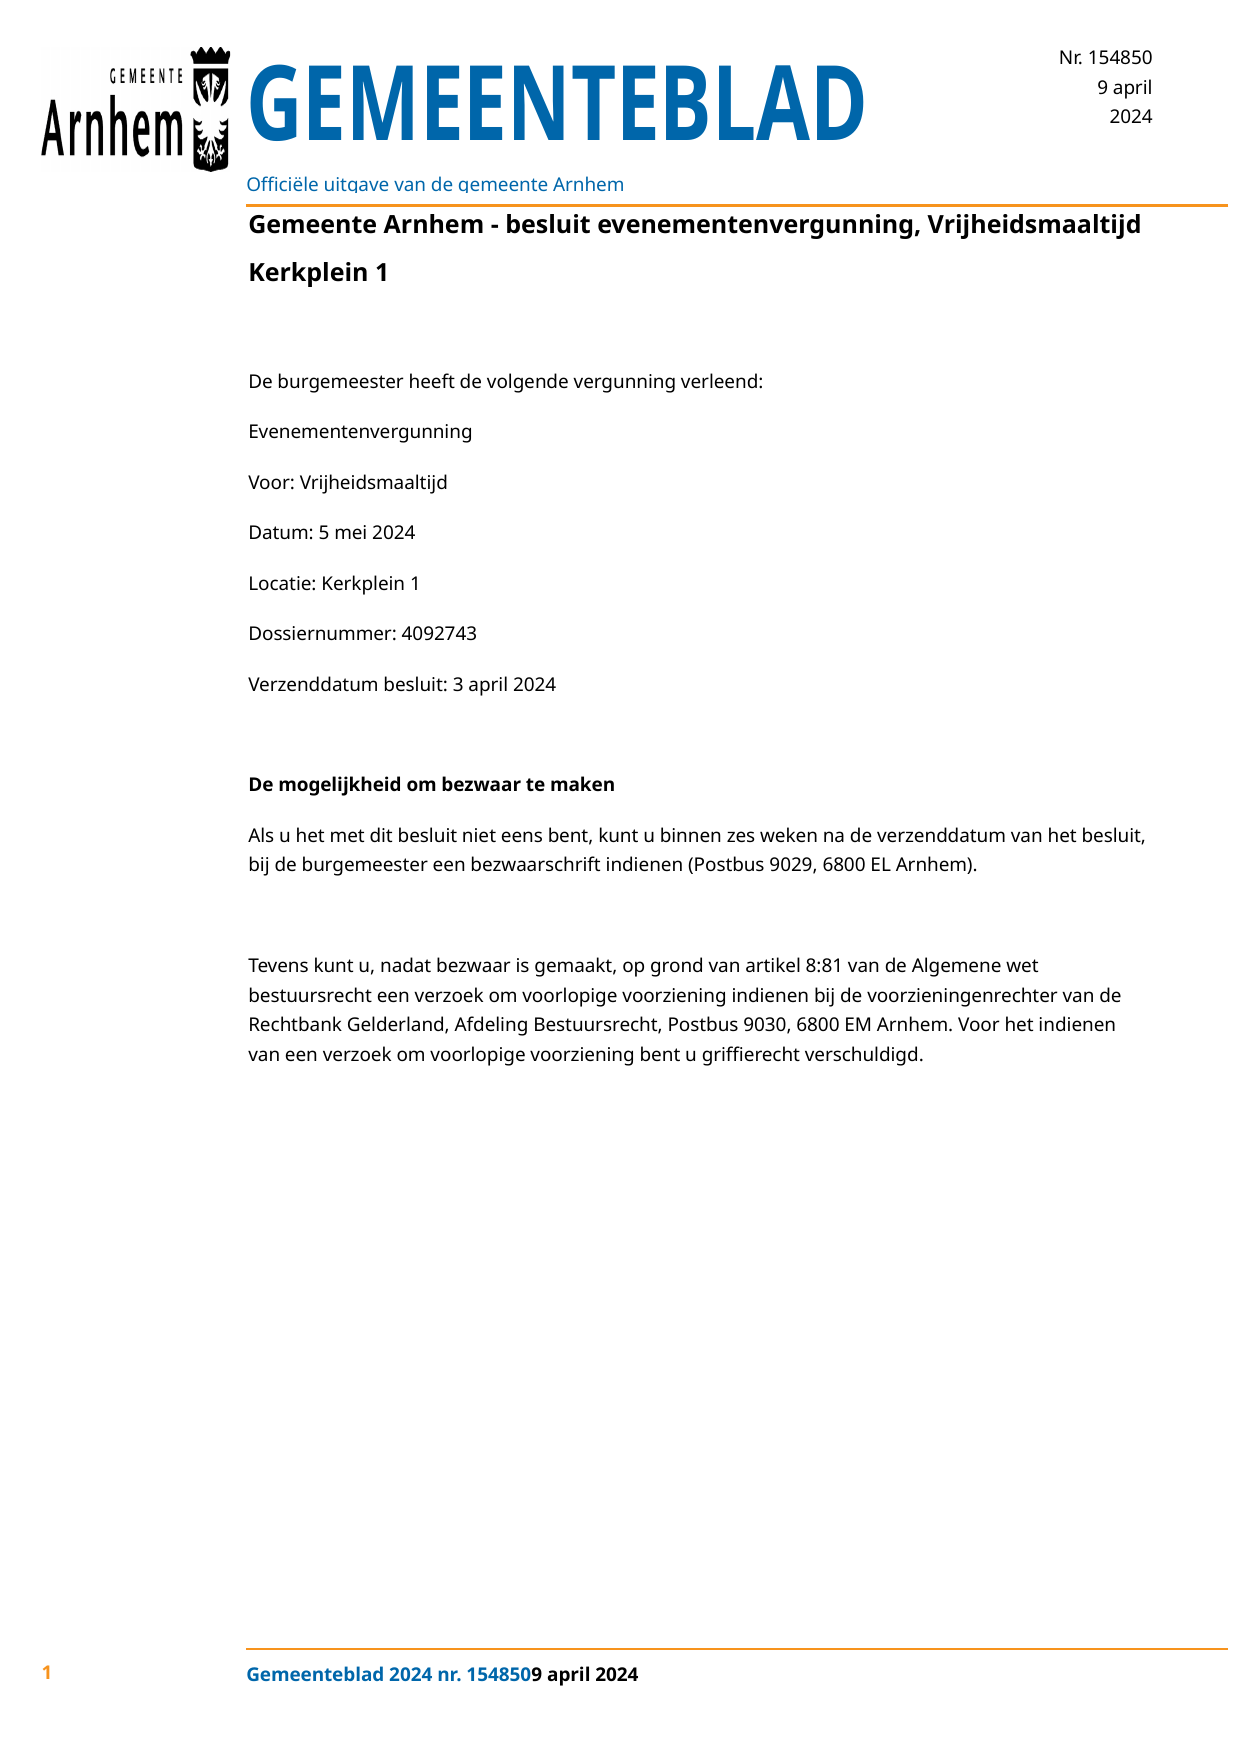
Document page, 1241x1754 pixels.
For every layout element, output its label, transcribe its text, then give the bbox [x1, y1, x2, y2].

text Tevens kunt u, nadat bezwaar is gemaakt, op grond van artikel 8:81 van de Algemene wet bestuursrecht een verzoek om voorlopige voorziening indienen bij de voorzieningenrechter van de Rechtbank Gelderland, Afdeling Bestuursrecht, Postbus 9030, 6800 EM Arnhem. Voor het indienen van een verzoek om voorlopige voorziening bent u griffierecht verschuldigd. [248, 952, 1152, 1067]
text Locatie: Kerkplein 1 [248, 570, 1152, 596]
picture [41, 47, 231, 172]
text De mogelijkheid om bezwaar te maken [248, 772, 1152, 797]
text Datum: 5 mei 2024 [248, 519, 1152, 545]
text Verzenddatum besluit: 3 april 2024 [248, 671, 1152, 697]
text De burgemeester heeft de volgende vergunning verleend: [248, 368, 1152, 394]
text Evenementenvergunning [248, 419, 1152, 444]
text Als u het met dit besluit niet eens bent, kunt u binnen zes weken na de verzenddatum van het besluit, bij de burgemeester een bezwaarschrift indienen (Postbus 9029, 6800 EL Arnhem). [248, 822, 1152, 877]
text Gemeente Arnhem - besluit evenementenvergunning, Vrijheidsmaaltijd Kerkplein 1 [248, 207, 1152, 288]
text Voor: Vrijheidsmaaltijd [248, 469, 1152, 495]
text Dossiernummer: 4092743 [248, 620, 1152, 646]
